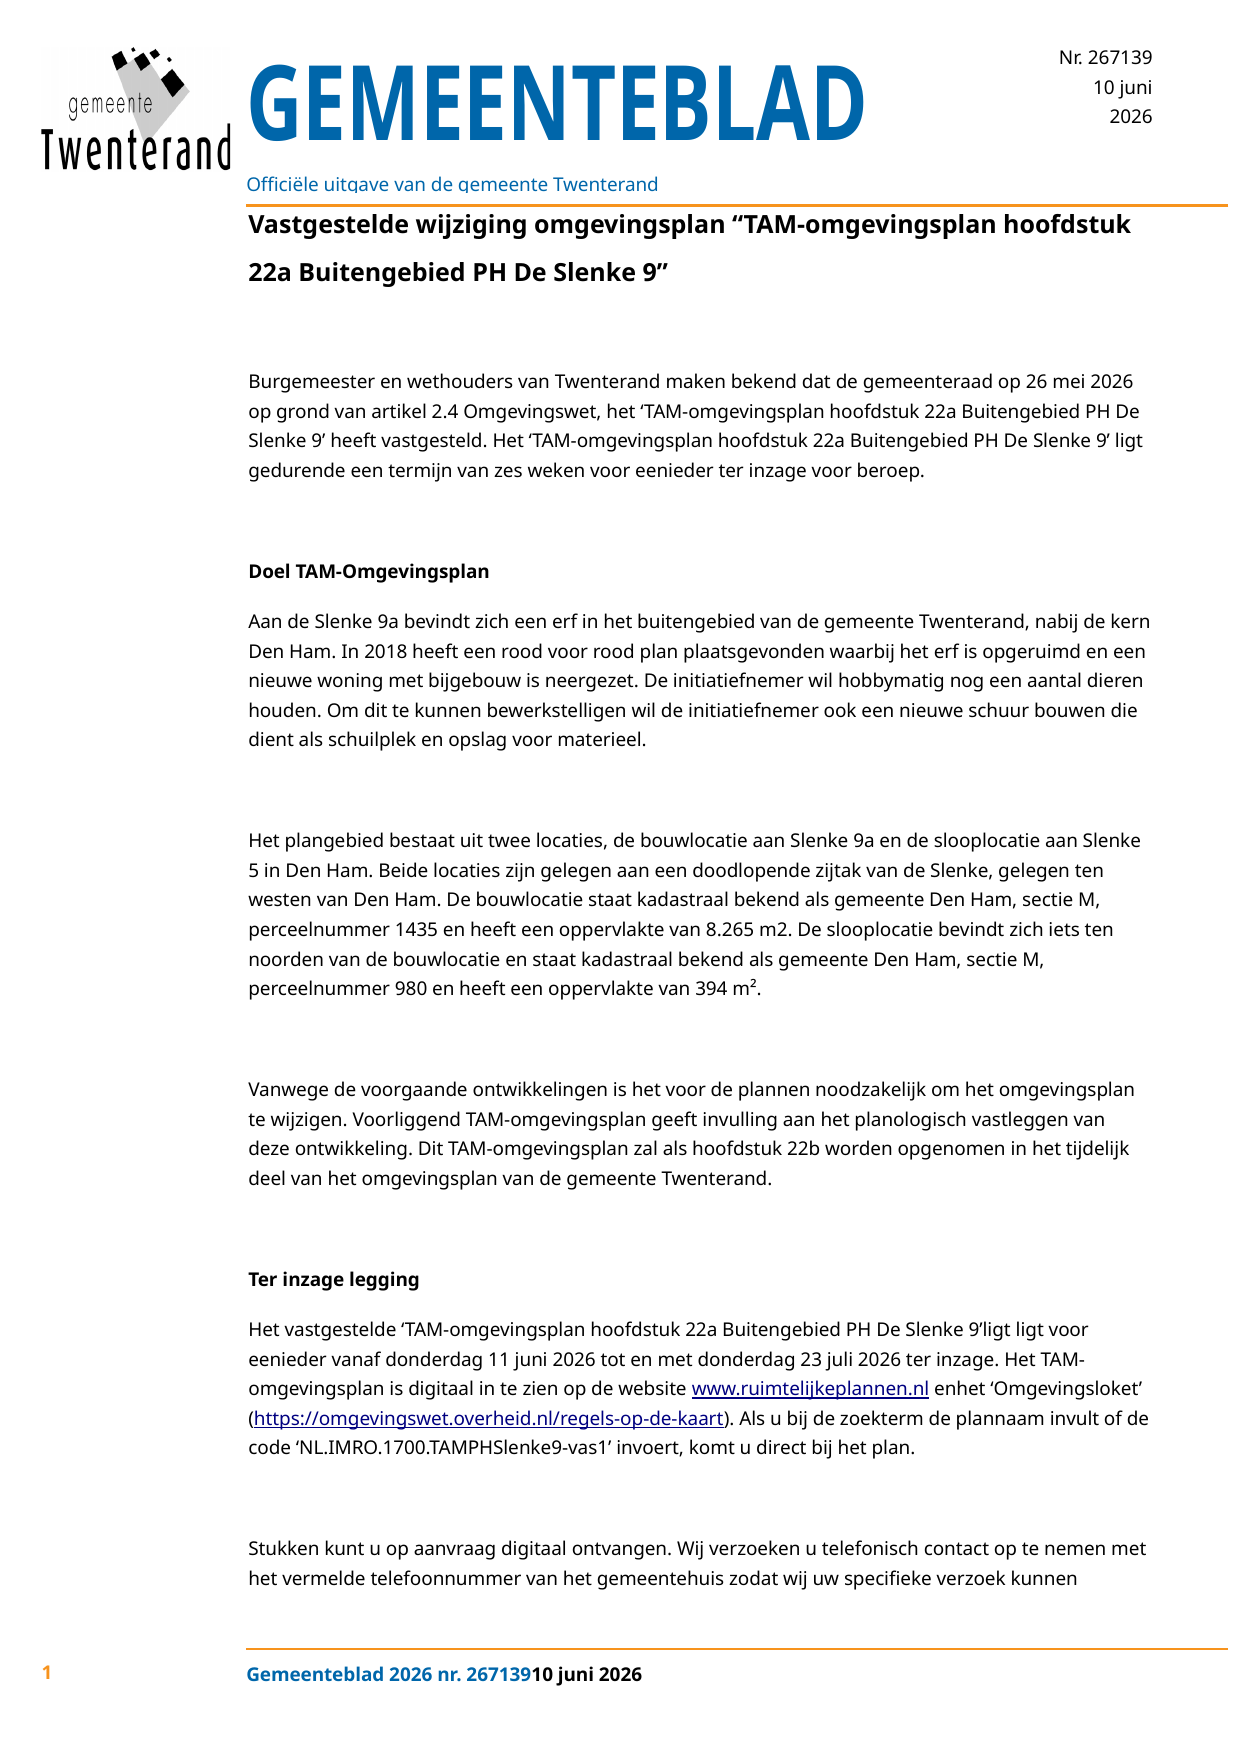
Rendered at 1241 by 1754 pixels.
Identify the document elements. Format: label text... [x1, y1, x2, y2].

picture [41, 47, 231, 172]
text Vastgestelde wijziging omgevingsplan “TAM-omgevingsplan hoofdstuk 22a Buitengebied PH De Slenke 9” [248, 207, 1152, 288]
text Het vastgestelde ‘TAM-omgevingsplan hoofdstuk 22a Buitengebied PH De Slenke 9’ligt ligt voor eenieder vanaf donderdag 11 juni 2026 tot en met donderdag 23 juli 2026 ter inzage. Het TAM-omgevingsplan is digitaal in te zien op de website www.ruimtelijkeplannen.nl enhet ‘Omgevingsloket’ (https://omgevingswet.overheid.nl/regels-op-de-kaart). Als u bij de zoekterm de plannaam invult of de code ‘NL.IMRO.1700.TAMPHSlenke9-vas1’ invoert, komt u direct bij het plan. [248, 1316, 1152, 1460]
text Doel TAM-Omgevingsplan [248, 558, 1152, 584]
text Stukken kunt u op aanvraag digitaal ontvangen. Wij verzoeken u telefonisch contact op te nemen met het vermelde telefoonnummer van het gemeentehuis zodat wij uw specifieke verzoek kunnen [248, 1535, 1152, 1591]
text Aan de Slenke 9a bevindt zich een erf in het buitengebied van de gemeente Twenterand, nabij de kern Den Ham. In 2018 heeft een rood voor rood plan plaatsgevonden waarbij het erf is opgeruimd en een nieuwe woning met bijgebouw is neergezet. De initiatiefnemer wil hobbymatig nog een aantal dieren houden. Om dit te kunnen bewerkstelligen wil de initiatiefnemer ook een nieuwe schuur bouwen die dient als schuilplek en opslag voor materieel. [248, 608, 1152, 752]
text Ter inzage legging [248, 1266, 1152, 1292]
text Het plangebied bestaat uit twee locaties, de bouwlocatie aan Slenke 9a en de slooplocatie aan Slenke 5 in Den Ham. Beide locaties zijn gelegen aan een doodlopende zijtak van de Slenke, gelegen ten westen van Den Ham. De bouwlocatie staat kadastraal bekend als gemeente Den Ham, sectie M, perceelnummer 1435 en heeft een oppervlakte van 8.265 m2. De slooplocatie bevindt zich iets ten noorden van de bouwlocatie en staat kadastraal bekend als gemeente Den Ham, sectie M, perceelnummer 980 en heeft een oppervlakte van 394 m². [248, 827, 1152, 1001]
text Burgemeester en wethouders van Twenterand maken bekend dat de gemeenteraad op 26 mei 2026 op grond van artikel 2.4 Omgevingswet, het ‘TAM-omgevingsplan hoofdstuk 22a Buitengebied PH De Slenke 9’ heeft vastgesteld. Het ‘TAM-omgevingsplan hoofdstuk 22a Buitengebied PH De Slenke 9’ ligt gedurende een termijn van zes weken voor eenieder ter inzage voor beroep. [248, 368, 1152, 483]
text Vanwege de voorgaande ontwikkelingen is het voor de plannen noodzakelijk om het omgevingsplan te wijzigen. Voorliggend TAM-omgevingsplan geeft invulling aan het planologisch vastleggen van deze ontwikkeling. Dit TAM-omgevingsplan zal als hoofdstuk 22b worden opgenomen in het tijdelijk deel van het omgevingsplan van de gemeente Twenterand. [248, 1076, 1152, 1191]
